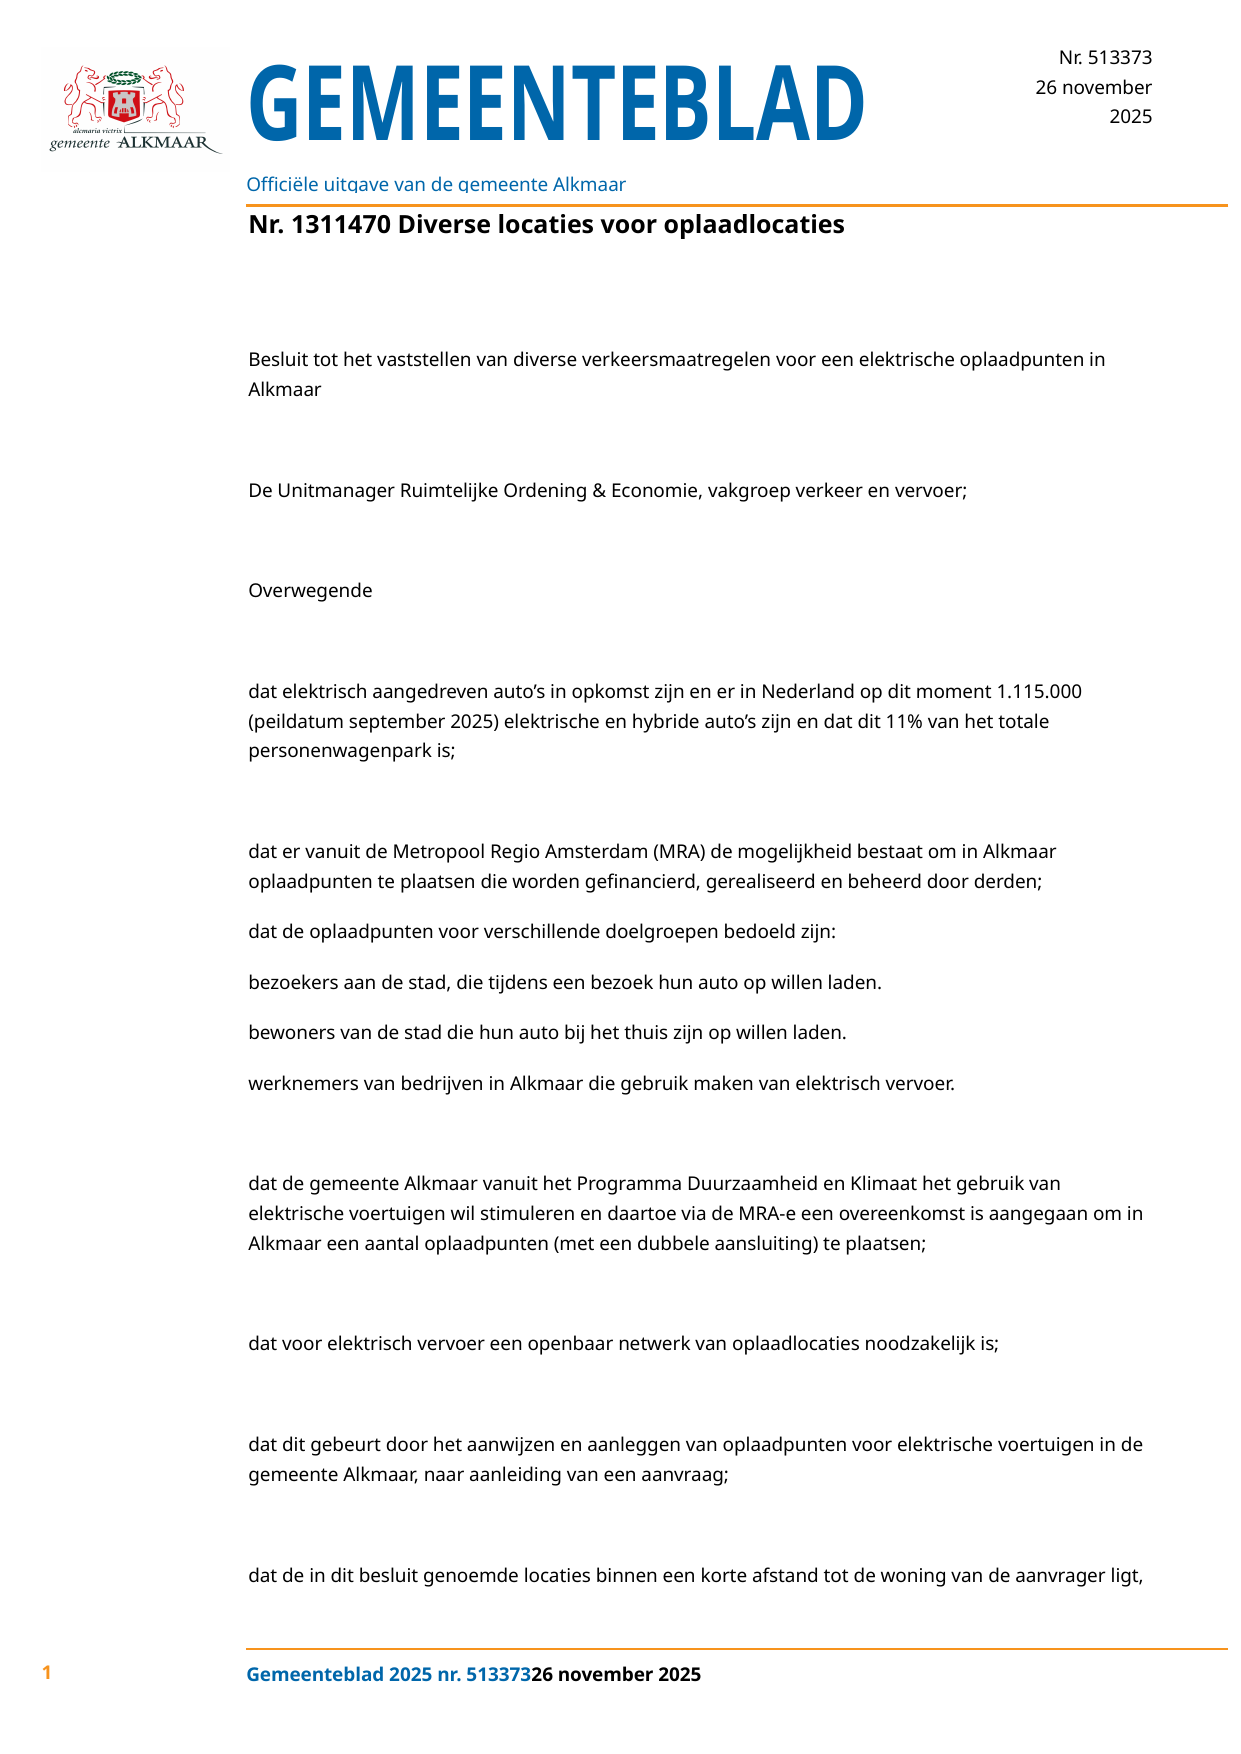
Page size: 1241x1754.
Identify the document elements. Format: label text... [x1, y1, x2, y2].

text bezoekers aan de stad, die tijdens een bezoek hun auto op willen laden. [248, 969, 1152, 995]
text dat elektrisch aangedreven auto’s in opkomst zijn en er in Nederland op dit moment 1.115.000 (peildatum september 2025) elektrische en hybride auto’s zijn en dat dit 11% van het totale personenwagenpark is; [248, 678, 1152, 763]
text dat de in dit besluit genoemde locaties binnen een korte afstand tot de woning van de aanvrager ligt, [248, 1562, 1152, 1588]
text werknemers van bedrijven in Alkmaar die gebruik maken van elektrisch vervoer. [248, 1070, 1152, 1096]
text dat er vanuit de Metropool Regio Amsterdam (MRA) de mogelijkheid bestaat om in Alkmaar oplaadpunten te plaatsen die worden gefinancierd, gerealiseerd en beheerd door derden; [248, 838, 1152, 894]
text dat dit gebeurt door het aanwijzen en aanleggen van oplaadpunten voor elektrische voertuigen in de gemeente Alkmaar, naar aanleiding van een aanvraag; [248, 1431, 1152, 1487]
text De Unitmanager Ruimtelijke Ordening & Economie, vakgroep verkeer en vervoer; [248, 477, 1152, 503]
text dat voor elektrisch vervoer een openbaar netwerk van oplaadlocaties noodzakelijk is; [248, 1331, 1152, 1356]
text Overwegende [248, 578, 1152, 603]
text bewoners van de stad die hun auto bij het thuis zijn op willen laden. [248, 1019, 1152, 1045]
text Nr. 1311470 Diverse locaties voor oplaadlocaties [248, 207, 1152, 241]
text dat de gemeente Alkmaar vanuit het Programma Duurzaamheid en Klimaat het gebruik van elektrische voertuigen wil stimuleren en daartoe via de MRA-e een overeenkomst is aangegaan om in Alkmaar een aantal oplaadpunten (met een dubbele aansluiting) te plaatsen; [248, 1171, 1152, 1256]
text Besluit tot het vaststellen van diverse verkeersmaatregelen voor een elektrische oplaadpunten in Alkmaar [248, 346, 1152, 402]
picture [41, 47, 231, 172]
text dat de oplaadpunten voor verschillende doelgroepen bedoeld zijn: [248, 918, 1152, 944]
